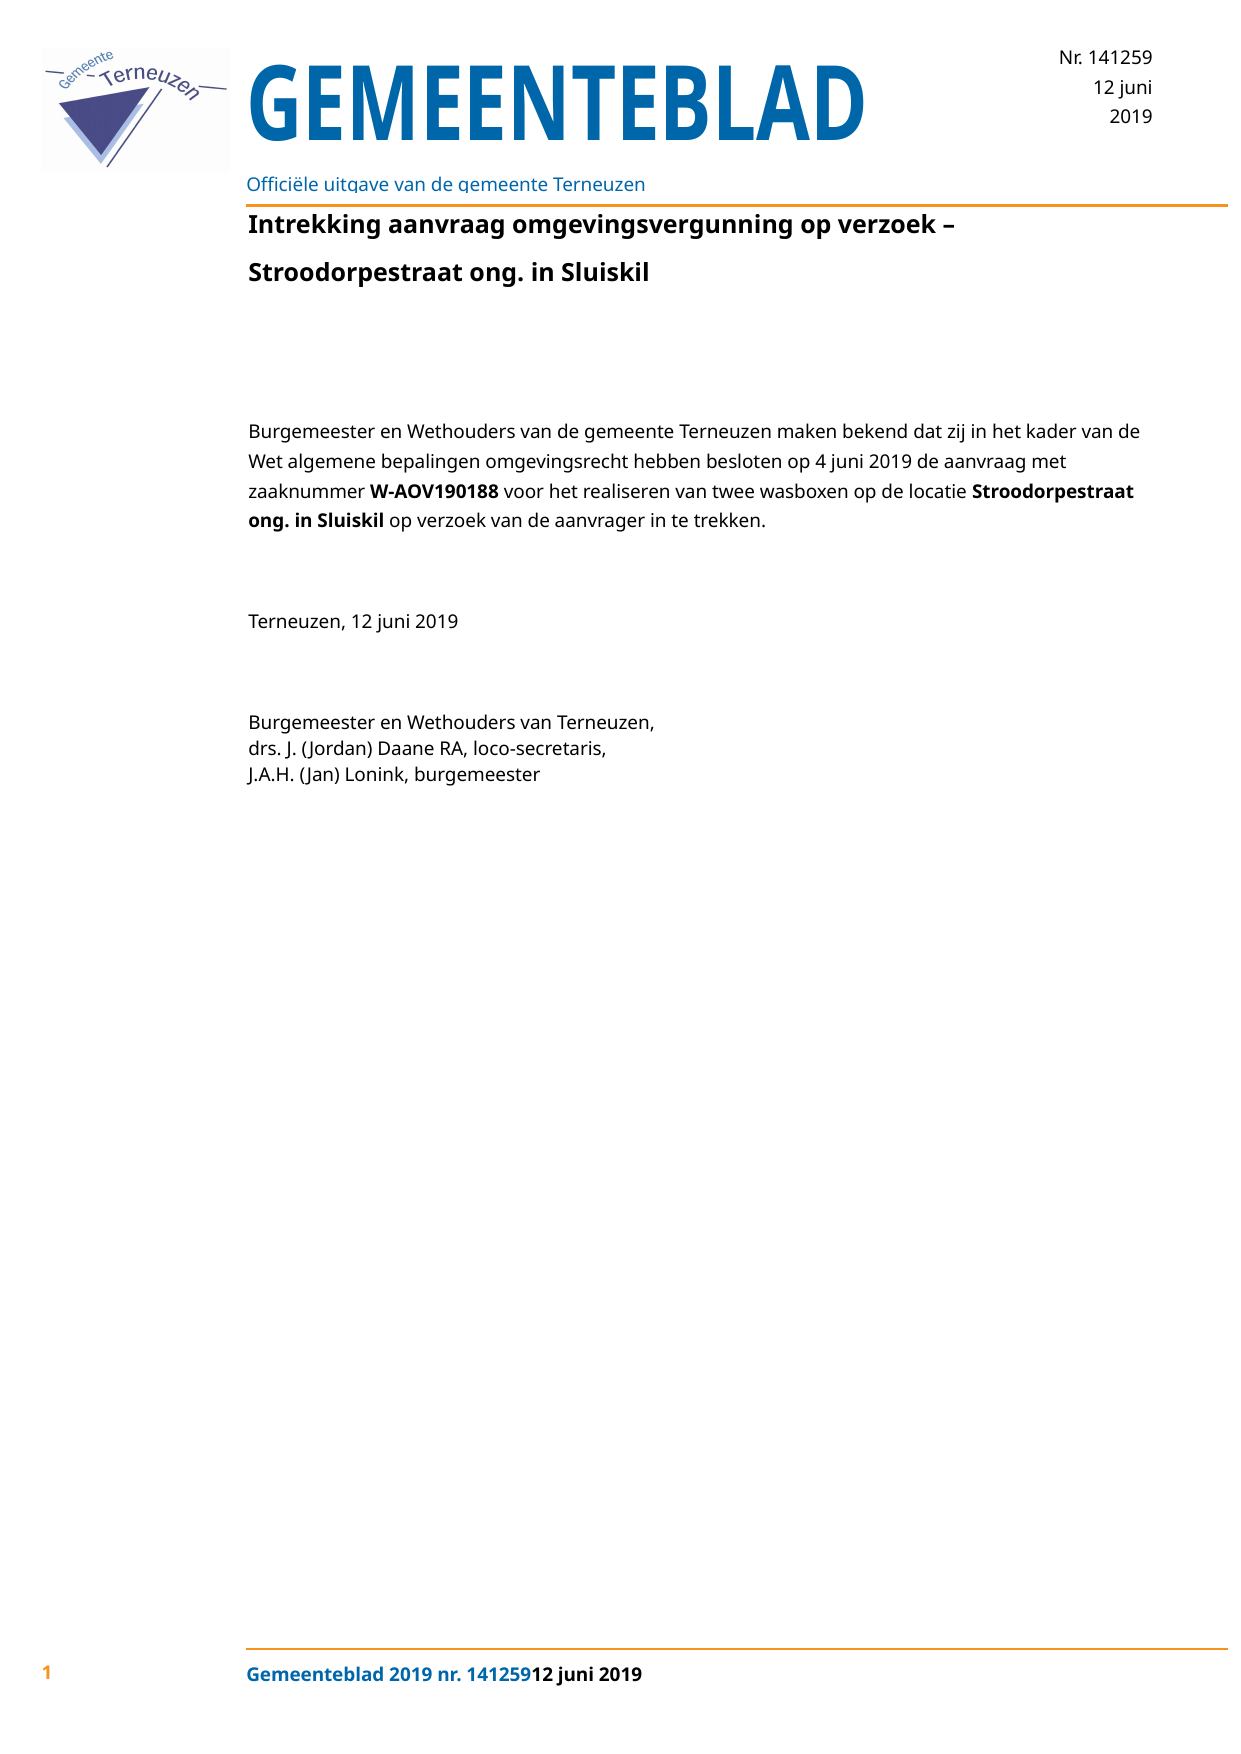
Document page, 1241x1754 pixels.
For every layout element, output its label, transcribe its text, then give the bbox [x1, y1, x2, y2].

table_cell [700, 735, 1152, 761]
table_header Burgemeester en Wethouders van Terneuzen, [248, 709, 1152, 735]
table_cell drs. J. (Jordan) Daane RA, loco-secretaris, [248, 735, 700, 761]
table_cell J.A.H. (Jan) Lonink, burgemeester [248, 761, 1152, 786]
text Intrekking aanvraag omgevingsvergunning op verzoek – Stroodorpestraat ong. in Sluiskil [248, 207, 1152, 288]
picture [41, 47, 231, 172]
table_cell [700, 786, 1152, 812]
text Terneuzen, 12 juni 2019 [248, 608, 1152, 634]
table_cell [248, 786, 700, 812]
text Burgemeester en Wethouders van de gemeente Terneuzen maken bekend dat zij in het kader van de Wet algemene bepalingen omgevingsrecht hebben besloten op 4 juni 2019 de aanvraag met zaaknummer W-AOV190188 voor het realiseren van twee wasboxen op de locatie Stroodorpestraat ong. in Sluiskil op verzoek van de aanvrager in te trekken. [248, 419, 1152, 533]
